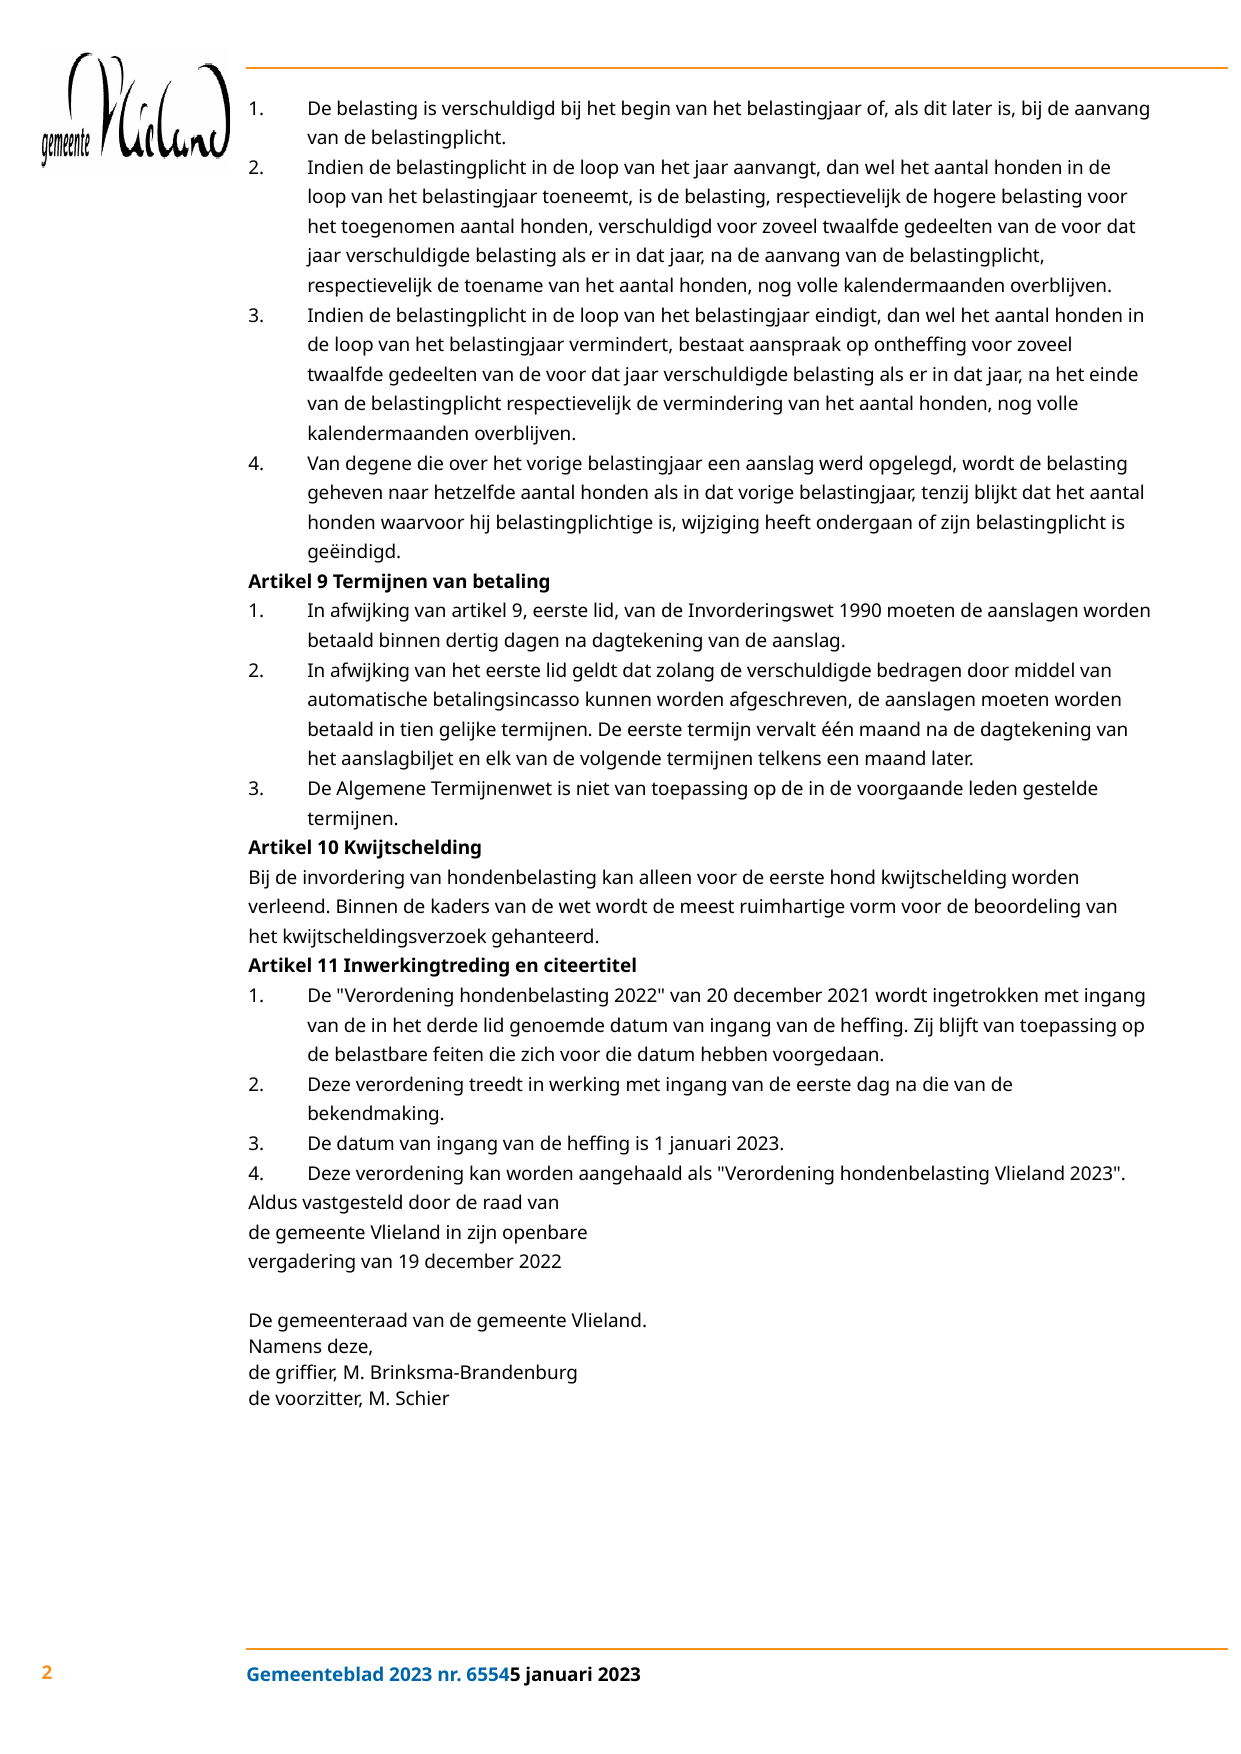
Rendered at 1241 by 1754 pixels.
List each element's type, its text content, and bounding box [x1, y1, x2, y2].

text Bij de invordering van hondenbelasting kan alleen voor de eerste hond kwijtschelding worden verleend. Binnen de kaders van de wet wordt de meest ruimhartige vorm voor de beoordeling van het kwijtscheldingsverzoek gehanteerd. [248, 864, 1152, 949]
text Artikel 9 Termijnen van betaling [248, 568, 1152, 594]
text Artikel 11 Inwerkingtreding en citeertitel [248, 953, 1152, 978]
list In afwijking van het eerste lid geldt dat zolang de verschuldigde bedragen door middel van automatische betalingsincasso kunnen worden afgeschreven, de aanslagen moeten worden betaald in tien gelijke termijnen. De eerste termijn vervalt één maand na de dagtekening van het aanslagbiljet en elk van de volgende termijnen telkens een maand later. [248, 657, 1152, 771]
list Indien de belastingplicht in de loop van het jaar aanvangt, dan wel het aantal honden in de loop van het belastingjaar toeneemt, is de belasting, respectievelijk de hogere belasting voor het toegenomen aantal honden, verschuldigd voor zoveel twaalfde gedeelten van de voor dat jaar verschuldigde belasting als er in dat jaar, na de aanvang van de belastingplicht, respectievelijk de toename van het aantal honden, nog volle kalendermaanden overblijven. [248, 154, 1152, 298]
text Namens deze, [248, 1333, 1152, 1359]
text Aldus vastgesteld door de raad van [248, 1189, 1152, 1215]
text vergadering van 19 december 2022 [248, 1248, 1152, 1274]
text de voorzitter, M. Schier [248, 1385, 1152, 1411]
list De belasting is verschuldigd bij het begin van het belastingjaar of, als dit later is, bij de aanvang van de belastingplicht. [248, 95, 1152, 150]
list De datum van ingang van de heffing is 1 januari 2023. [248, 1130, 1152, 1156]
text Artikel 10 Kwijtschelding [248, 834, 1152, 860]
list De "Verordening hondenbelasting 2022" van 20 december 2021 wordt ingetrokken met ingang van de in het derde lid genoemde datum van ingang van de heffing. Zij blijft van toepassing op de belastbare feiten die zich voor die datum hebben voorgedaan. [248, 982, 1152, 1067]
list Indien de belastingplicht in de loop van het belastingjaar eindigt, dan wel het aantal honden in de loop van het belastingjaar vermindert, bestaat aanspraak op ontheffing voor zoveel twaalfde gedeelten van de voor dat jaar verschuldigde belasting als er in dat jaar, na het einde van de belastingplicht respectievelijk de vermindering van het aantal honden, nog volle kalendermaanden overblijven. [248, 302, 1152, 446]
text de gemeente Vlieland in zijn openbare [248, 1219, 1152, 1245]
list Deze verordening kan worden aangehaald als "Verordening hondenbelasting Vlieland 2023". [248, 1160, 1152, 1186]
picture [41, 47, 231, 172]
list In afwijking van artikel 9, eerste lid, van de Invorderingswet 1990 moeten de aanslagen worden betaald binnen dertig dagen na dagtekening van de aanslag. [248, 598, 1152, 653]
text de griffier, M. Brinksma-Brandenburg [248, 1359, 1152, 1385]
list De Algemene Termijnenwet is niet van toepassing op de in de voorgaande leden gestelde termijnen. [248, 775, 1152, 831]
list Van degene die over het vorige belastingjaar een aanslag werd opgelegd, wordt de belasting geheven naar hetzelfde aantal honden als in dat vorige belastingjaar, tenzij blijkt dat het aantal honden waarvoor hij belastingplichtige is, wijziging heeft ondergaan of zijn belastingplicht is geëindigd. [248, 450, 1152, 564]
list Deze verordening treedt in werking met ingang van de eerste dag na die van de bekendmaking. [248, 1071, 1152, 1126]
text De gemeenteraad van de gemeente Vlieland. [248, 1308, 1152, 1333]
